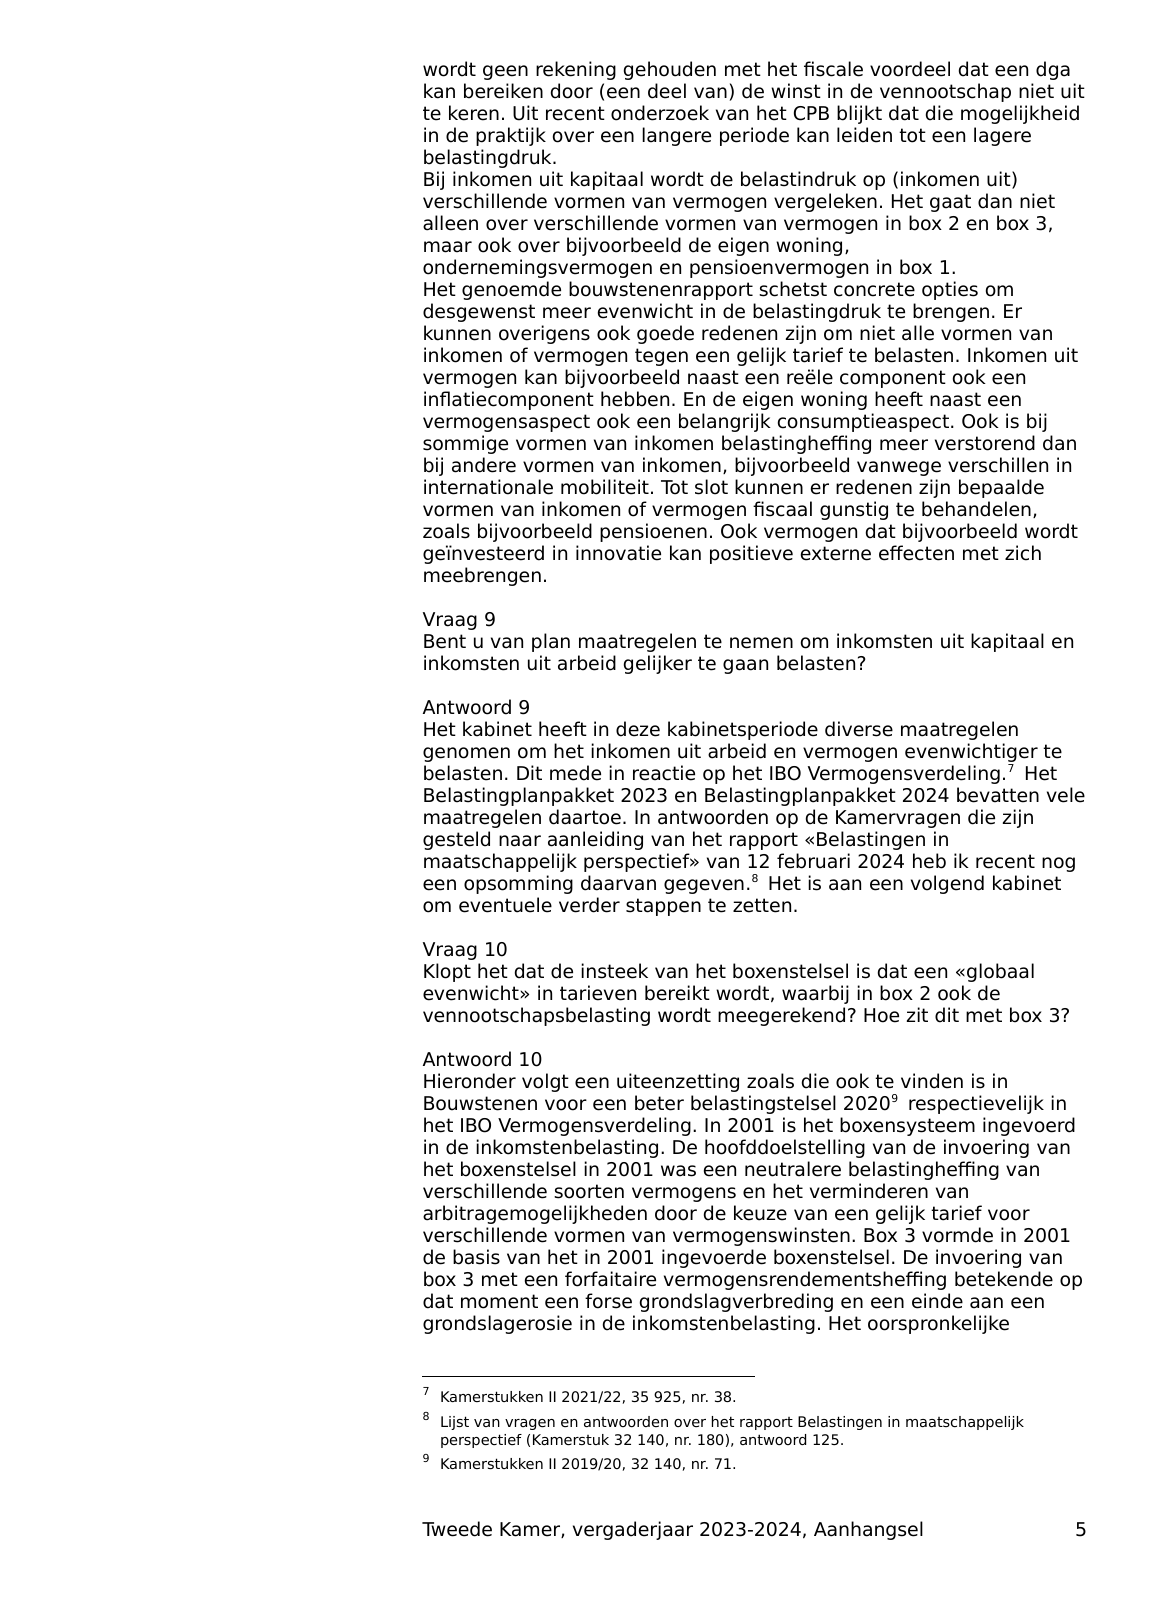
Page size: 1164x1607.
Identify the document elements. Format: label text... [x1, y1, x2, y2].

text Het genoemde bouwstenenrapport schetst concrete opties om desgewenst meer evenwicht in de belastingdruk te brengen. Er kunnen overigens ook goede redenen zijn om niet alle vormen van inkomen of vermogen tegen een gelijk tarief te belasten. Inkomen uit vermogen kan bijvoorbeeld naast een reële component ook een inflatiecomponent hebben. En de eigen woning heeft naast een vermogensaspect ook een belangrijk consumptieaspect. Ook is bij sommige vormen van inkomen belastingheffing meer verstorend dan bij andere vormen van inkomen, bijvoorbeeld vanwege verschillen in internationale mobiliteit. Tot slot kunnen er redenen zijn bepaalde vormen van inkomen of vermogen fiscaal gunstig te behandelen, zoals bijvoorbeeld pensioenen. Ook vermogen dat bijvoorbeeld wordt geïnvesteerd in innovatie kan positieve externe effecten met zich meebrengen. [422, 279, 1087, 587]
text Vraag 9 [422, 609, 1087, 631]
text Kamerstukken II 2019/20, 32 140, nr. 71. [422, 1452, 1087, 1474]
text wordt geen rekening gehouden met het fiscale voordeel dat een dga kan bereiken door (een deel van) de winst in de vennootschap niet uit te keren. Uit recent onderzoek van het CPB blijkt dat die mogelijkheid in de praktijk over een langere periode kan leiden tot een lagere belastingdruk. [422, 59, 1087, 169]
text Antwoord 9 [422, 697, 1087, 719]
text Het kabinet heeft in deze kabinetsperiode diverse maatregelen genomen om het inkomen uit arbeid en vermogen evenwichtiger te belasten. Dit mede in reactie op het IBO Vermogensverdeling. Het Belastingplanpakket 2023 en Belastingplanpakket 2024 bevatten vele maatregelen daartoe. In antwoorden op de Kamervragen die zijn gesteld naar aanleiding van het rapport «Belastingen in maatschappelijk perspectief» van 12 februari 2024 heb ik recent nog een opsomming daarvan gegeven. Het is aan een volgend kabinet om eventuele verder stappen te zetten. [422, 719, 1087, 917]
text Kamerstukken II 2021/22, 35 925, nr. 38. [422, 1385, 1087, 1407]
text Bij inkomen uit kapitaal wordt de belastindruk op (inkomen uit) verschillende vormen van vermogen vergeleken. Het gaat dan niet alleen over verschillende vormen van vermogen in box 2 en box 3, maar ook over bijvoorbeeld de eigen woning, ondernemingsvermogen en pensioenvermogen in box 1. [422, 169, 1087, 279]
text Klopt het dat de insteek van het boxenstelsel is dat een «globaal evenwicht» in tarieven bereikt wordt, waarbij in box 2 ook de vennootschapsbelasting wordt meegerekend? Hoe zit dit met box 3? [422, 961, 1087, 1027]
text Hieronder volgt een uiteenzetting zoals die ook te vinden is in Bouwstenen voor een beter belastingstelsel 2020 respectievelijk in het IBO Vermogensverdeling. In 2001 is het boxensysteem ingevoerd in de inkomstenbelasting. De hoofddoelstelling van de invoering van het boxenstelsel in 2001 was een neutralere belastingheffing van verschillende soorten vermogens en het verminderen van arbitragemogelijkheden door de keuze van een gelijk tarief voor verschillende vormen van vermogenswinsten. Box 3 vormde in 2001 de basis van het in 2001 ingevoerde boxenstelsel. De invoering van box 3 met een forfaitaire vermogensrendementsheffing betekende op dat moment een forse grondslagverbreding en een einde aan een grondslagerosie in de inkomstenbelasting. Het oorspronkelijke [422, 1071, 1087, 1335]
text Bent u van plan maatregelen te nemen om inkomsten uit kapitaal en inkomsten uit arbeid gelijker te gaan belasten? [422, 631, 1087, 675]
text Lijst van vragen en antwoorden over het rapport Belastingen in maatschappelijk perspectief (Kamerstuk 32 140, nr. 180), antwoord 125. [422, 1410, 1087, 1449]
text Vraag 10 [422, 939, 1087, 961]
text Antwoord 10 [422, 1049, 1087, 1071]
